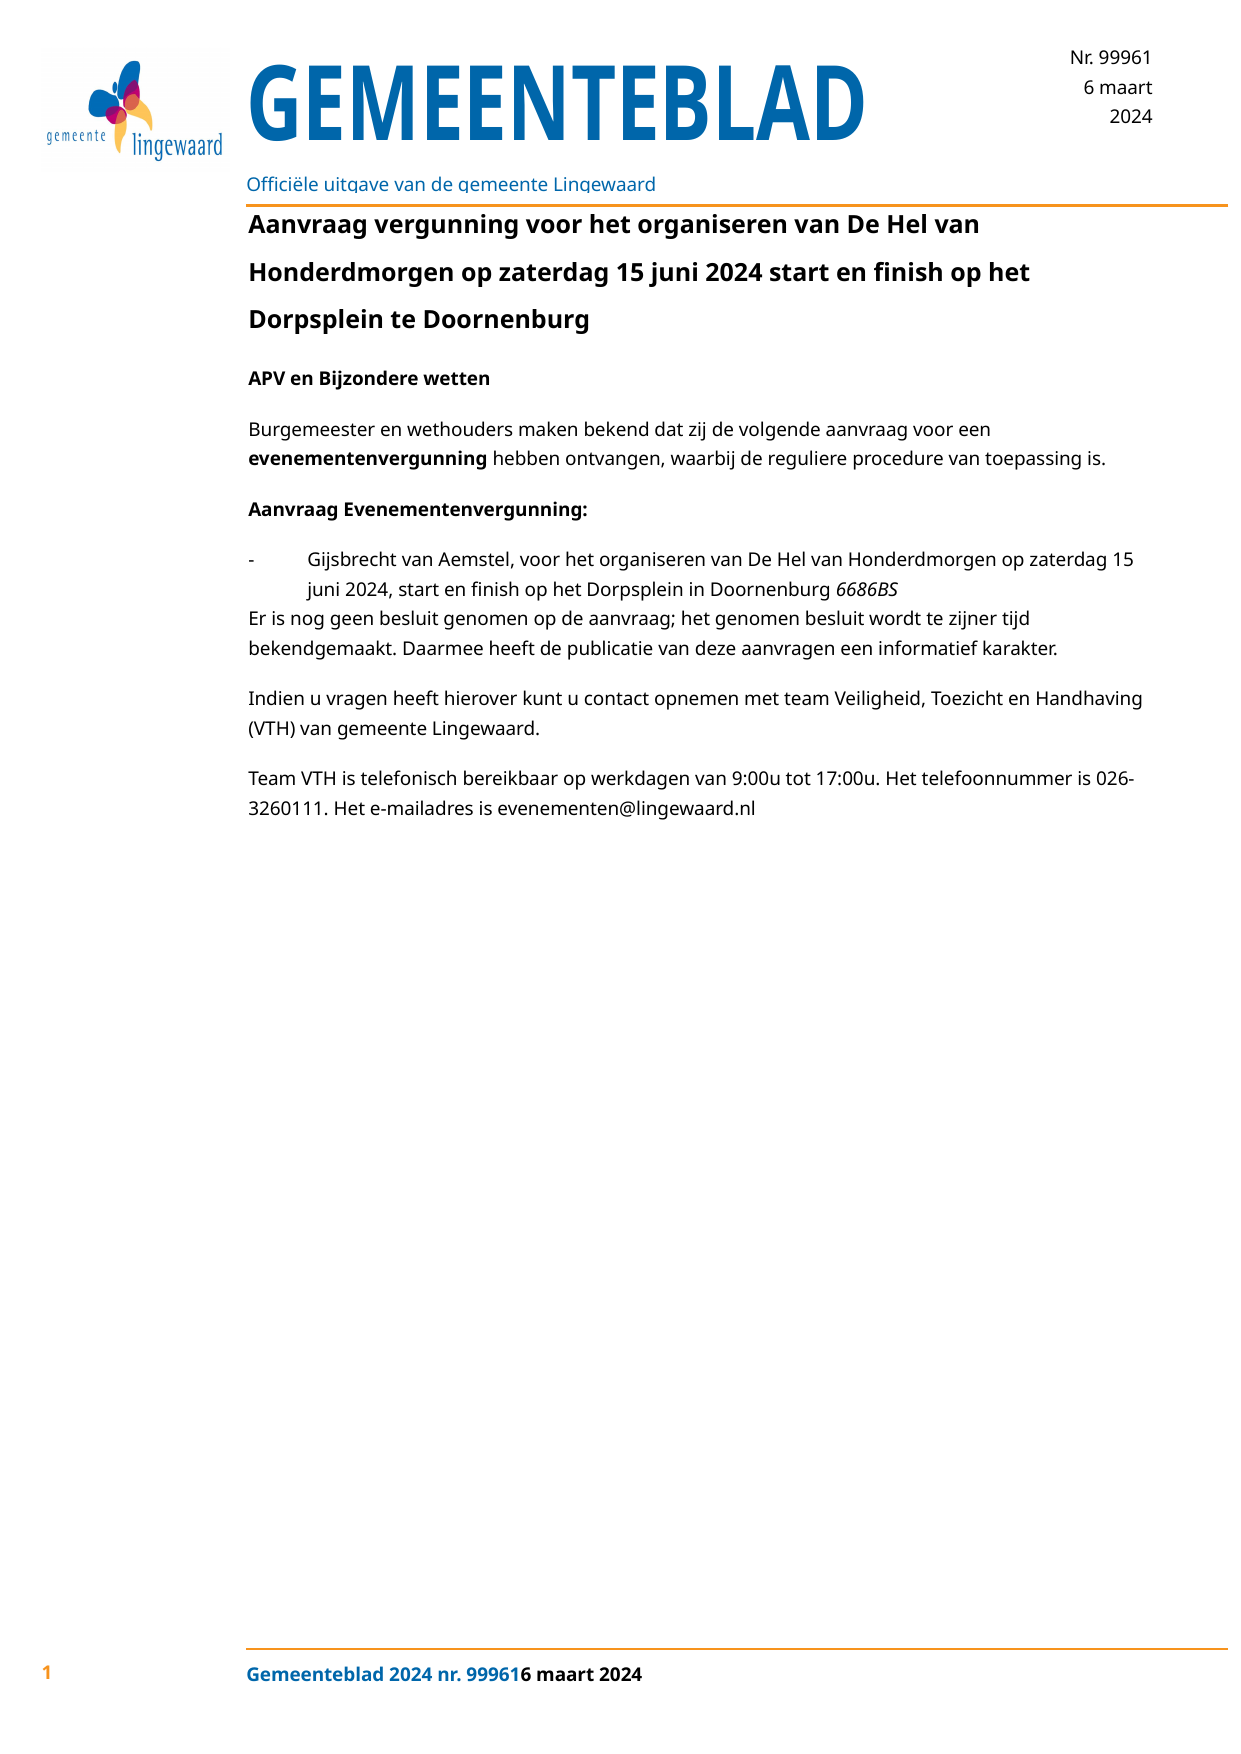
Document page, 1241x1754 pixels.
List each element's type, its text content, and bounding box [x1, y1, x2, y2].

text Er is nog geen besluit genomen op de aanvraag; het genomen besluit wordt te zijner tijd bekendgemaakt. Daarmee heeft de publicatie van deze aanvragen een informatief karakter. [248, 606, 1152, 661]
picture [41, 47, 231, 172]
text Burgemeester en wethouders maken bekend dat zij de volgende aanvraag voor een evenementenvergunning hebben ontvangen, waarbij de reguliere procedure van toepassing is. [248, 416, 1152, 471]
list Gijsbrecht van Aemstel, voor het organiseren van De Hel van Honderdmorgen op zaterdag 15 juni 2024, start en finish op het Dorpsplein in Doornenburg 6686BS [248, 546, 1152, 602]
text Team VTH is telefonisch bereikbaar op werkdagen van 9:00u tot 17:00u. Het telefoonnummer is 026-3260111. Het e-mailadres is evenementen@lingewaard.nl [248, 766, 1152, 821]
text Aanvraag vergunning voor het organiseren van De Hel van Honderdmorgen op zaterdag 15 juni 2024 start en finish op het Dorpsplein te Doornenburg [248, 207, 1152, 336]
text Indien u vragen heeft hierover kunt u contact opnemen met team Veiligheid, Toezicht en Handhaving (VTH) van gemeente Lingewaard. [248, 686, 1152, 741]
text Aanvraag Evenementenvergunning: [248, 496, 1152, 522]
text APV en Bijzondere wetten [248, 366, 1152, 391]
